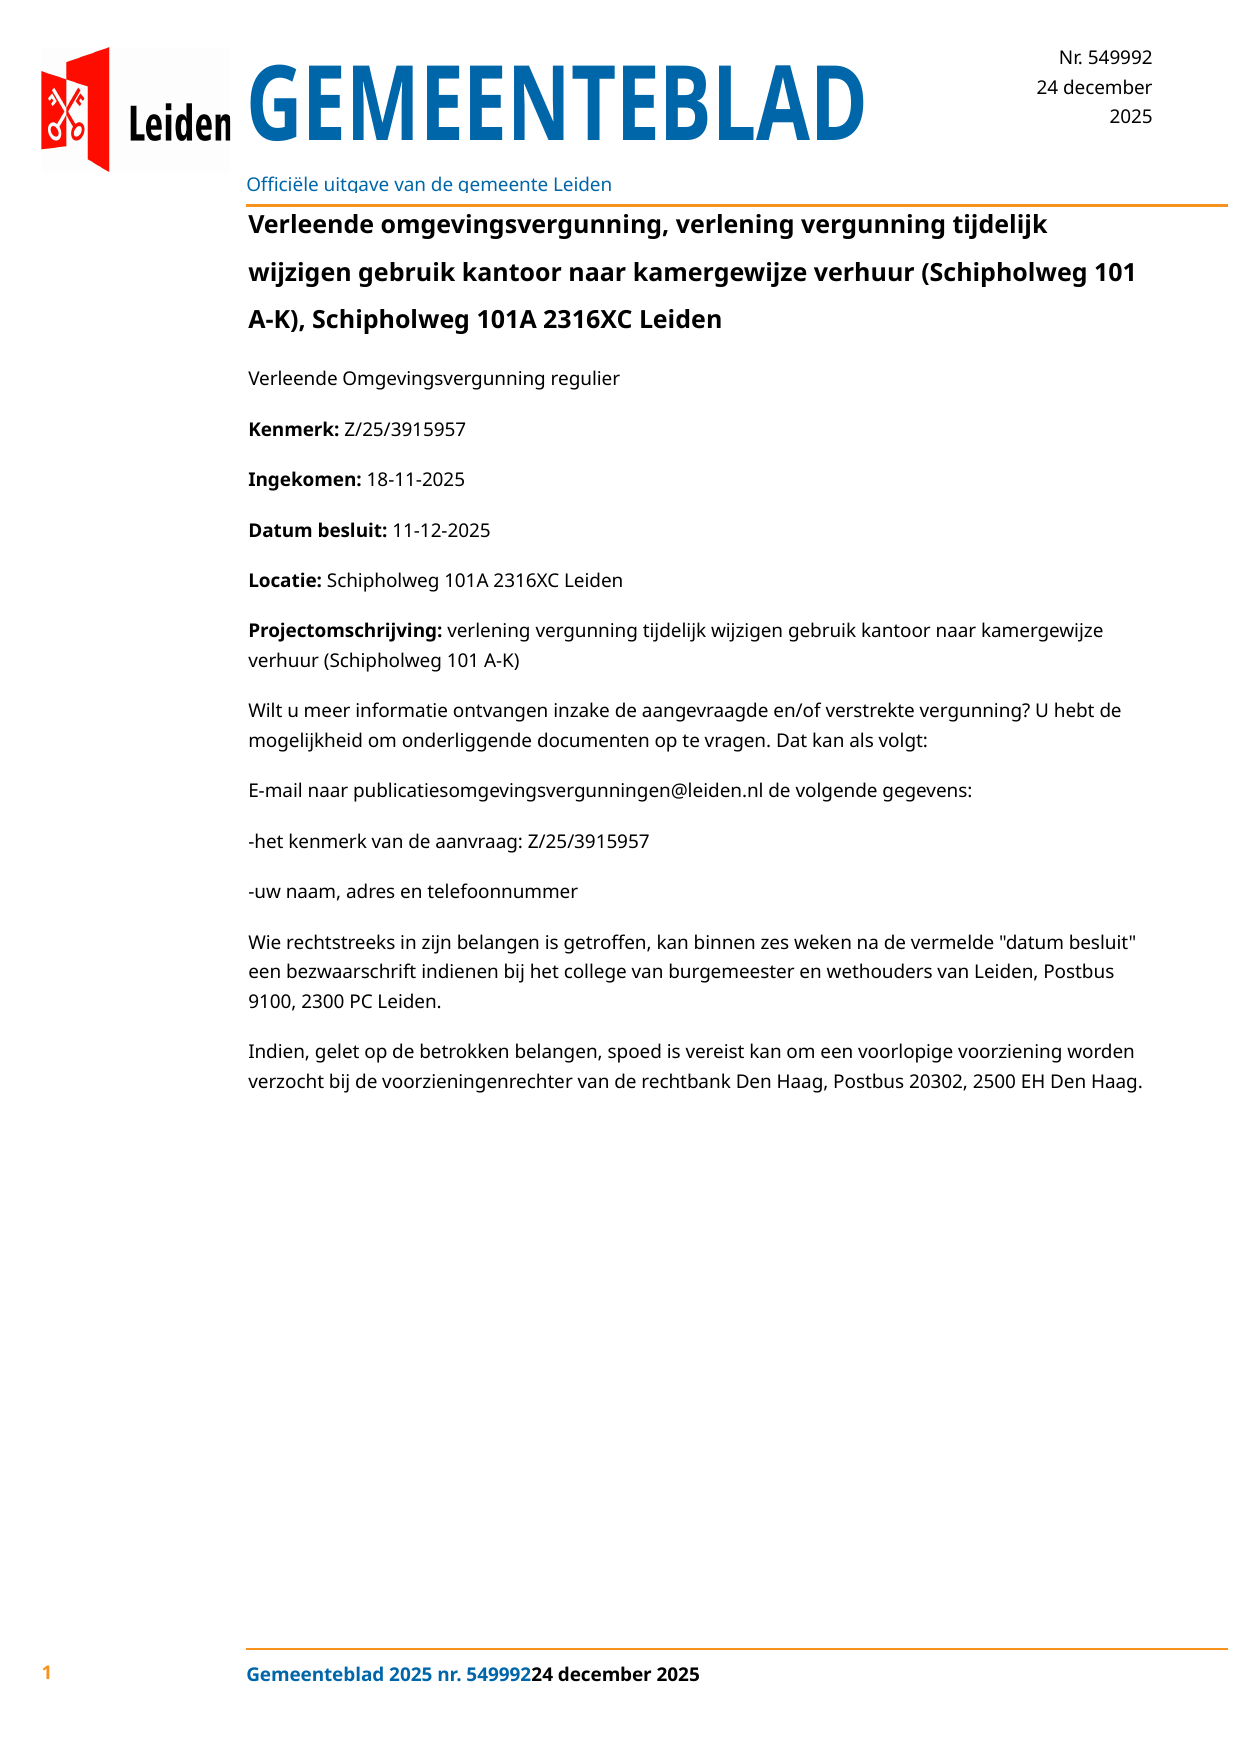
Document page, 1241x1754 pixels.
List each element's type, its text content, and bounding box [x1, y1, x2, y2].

text Projectomschrijving: verlening vergunning tijdelijk wijzigen gebruik kantoor naar kamergewijze verhuur (Schipholweg 101 A-K) [248, 618, 1152, 673]
text Verleende Omgevingsvergunning regulier [248, 366, 1152, 391]
text -uw naam, adres en telefoonnummer [248, 878, 1152, 904]
text -het kenmerk van de aanvraag: Z/25/3915957 [248, 828, 1152, 854]
text Indien, gelet op de betrokken belangen, spoed is vereist kan om een voorlopige voorziening worden verzocht bij de voorzieningenrechter van de rechtbank Den Haag, Postbus 20302, 2500 EH Den Haag. [248, 1038, 1152, 1094]
text E-mail naar publicatiesomgevingsvergunningen@leiden.nl de volgende gegevens: [248, 778, 1152, 803]
text Kenmerk: Z/25/3915957 [248, 416, 1152, 442]
text Verleende omgevingsvergunning, verlening vergunning tijdelijk wijzigen gebruik kantoor naar kamergewijze verhuur (Schipholweg 101 A-K), Schipholweg 101A 2316XC Leiden [248, 207, 1152, 336]
picture [41, 47, 231, 172]
text Ingekomen: 18-11-2025 [248, 466, 1152, 492]
text Locatie: Schipholweg 101A 2316XC Leiden [248, 567, 1152, 593]
text Wie rechtstreeks in zijn belangen is getroffen, kan binnen zes weken na de vermelde "datum besluit" een bezwaarschrift indienen bij het college van burgemeester en wethouders van Leiden, Postbus 9100, 2300 PC Leiden. [248, 929, 1152, 1014]
text Datum besluit: 11-12-2025 [248, 517, 1152, 542]
text Wilt u meer informatie ontvangen inzake de aangevraagde en/of verstrekte vergunning? U hebt de mogelijkheid om onderliggende documenten op te vragen. Dat kan als volgt: [248, 698, 1152, 753]
